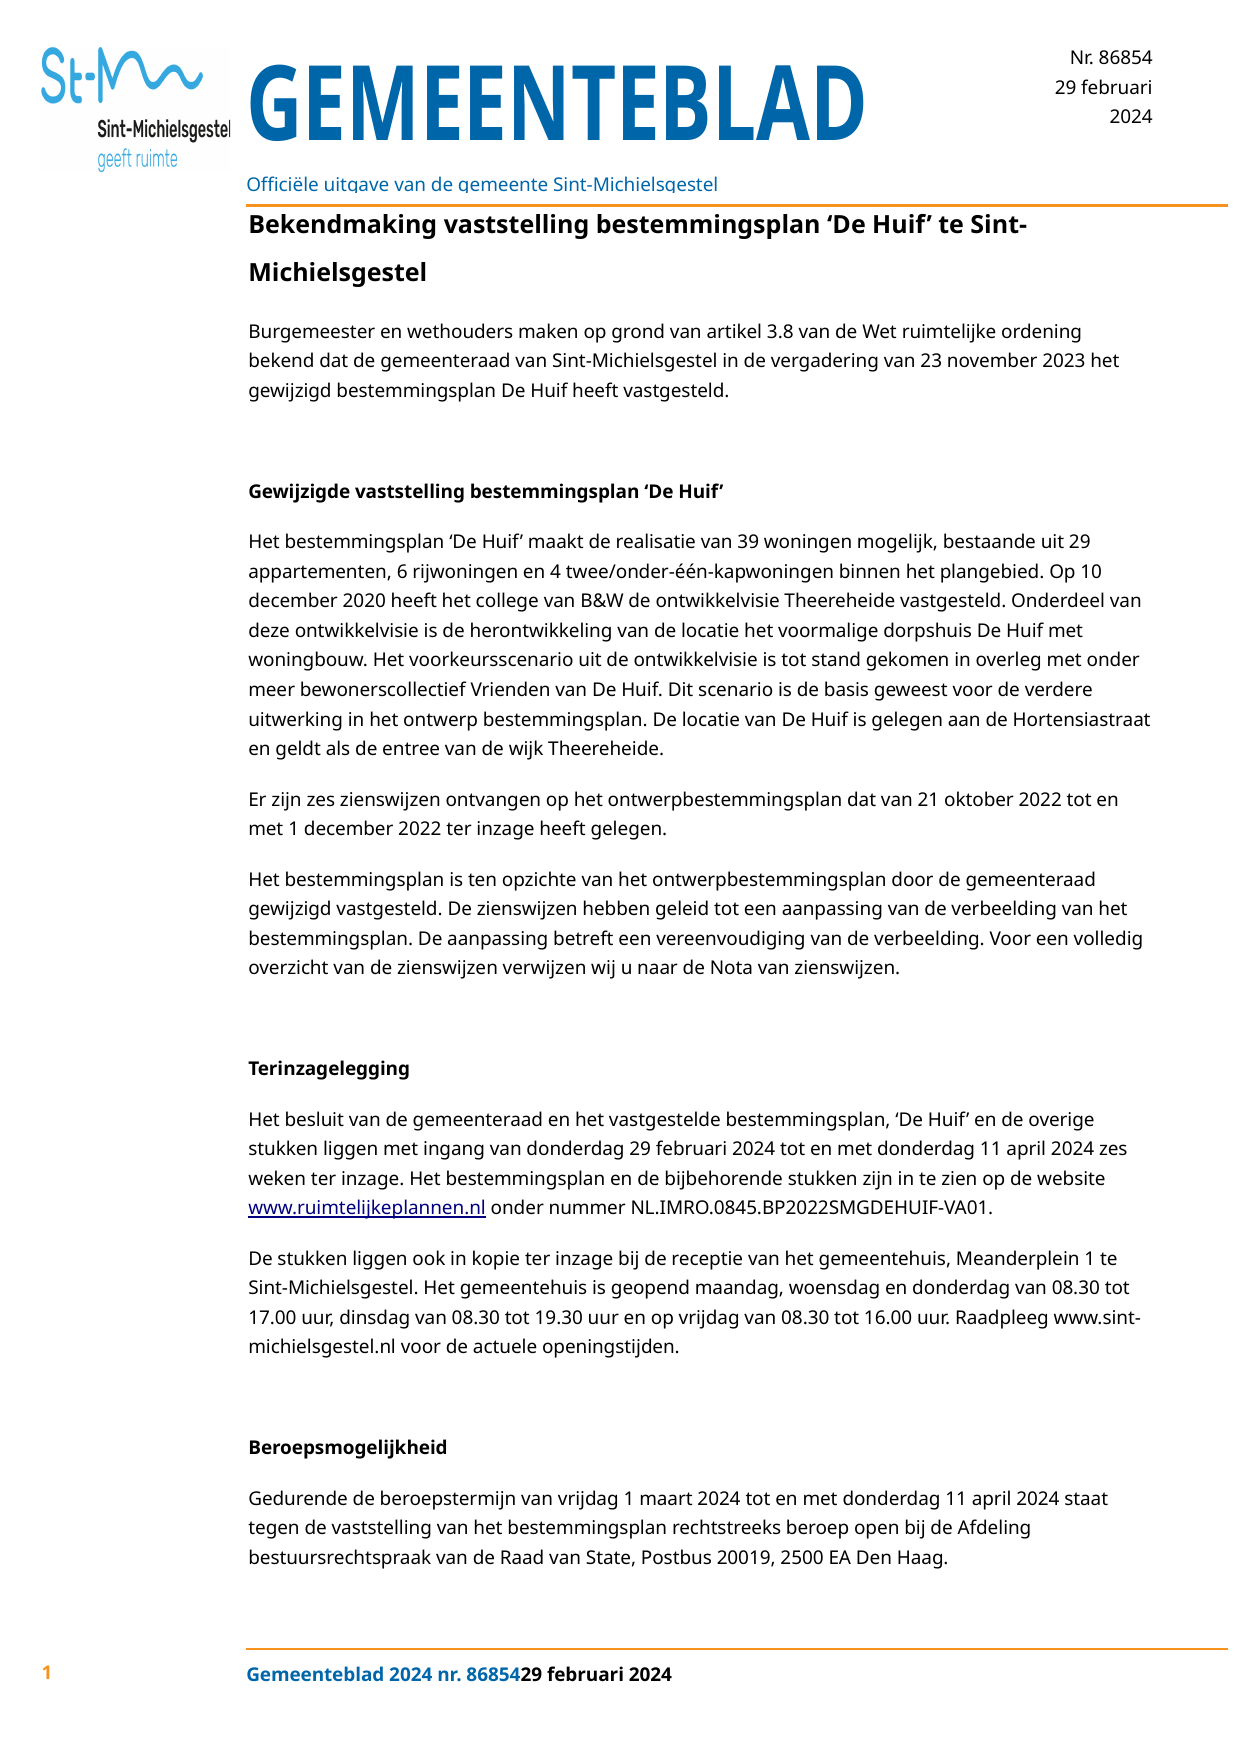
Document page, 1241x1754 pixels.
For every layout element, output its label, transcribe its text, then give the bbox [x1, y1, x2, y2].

text Beroepsmogelijkheid [248, 1434, 1152, 1460]
text Terinzagelegging [248, 1055, 1152, 1081]
text Burgemeester en wethouders maken op grond van artikel 3.8 van de Wet ruimtelijke ordening bekend dat de gemeenteraad van Sint-Michielsgestel in de vergadering van 23 november 2023 het gewijzigd bestemmingsplan De Huif heeft vastgesteld. [248, 318, 1152, 403]
text Gewijzigde vaststelling bestemmingsplan ‘De Huif’ [248, 478, 1152, 504]
text Bekendmaking vaststelling bestemmingsplan ‘De Huif’ te Sint-Michielsgestel [248, 207, 1152, 288]
text Het besluit van de gemeenteraad en het vastgestelde bestemmingsplan, ‘De Huif’ en de overige stukken liggen met ingang van donderdag 29 februari 2024 tot en met donderdag 11 april 2024 zes weken ter inzage. Het bestemmingsplan en de bijbehorende stukken zijn in te zien op de website www.ruimtelijkeplannen.nl onder nummer NL.IMRO.0845.BP2022SMGDEHUIF-VA01. [248, 1106, 1152, 1220]
text Het bestemmingsplan ‘De Huif’ maakt de realisatie van 39 woningen mogelijk, bestaande uit 29 appartementen, 6 rijwoningen en 4 twee/onder-één-kapwoningen binnen het plangebied. Op 10 december 2020 heeft het college van B&W de ontwikkelvisie Theereheide vastgesteld. Onderdeel van deze ontwikkelvisie is de herontwikkeling van de locatie het voormalige dorpshuis De Huif met woningbouw. Het voorkeursscenario uit de ontwikkelvisie is tot stand gekomen in overleg met onder meer bewonerscollectief Vrienden van De Huif. Dit scenario is de basis geweest voor de verdere uitwerking in het ontwerp bestemmingsplan. De locatie van De Huif is gelegen aan de Hortensiastraat en geldt als de entree van de wijk Theereheide. [248, 528, 1152, 761]
text De stukken liggen ook in kopie ter inzage bij de receptie van het gemeentehuis, Meanderplein 1 te Sint-Michielsgestel. Het gemeentehuis is geopend maandag, woensdag en donderdag van 08.30 tot 17.00 uur, dinsdag van 08.30 tot 19.30 uur en op vrijdag van 08.30 tot 16.00 uur. Raadpleeg www.sint-michielsgestel.nl voor de actuele openingstijden. [248, 1245, 1152, 1359]
picture [41, 47, 231, 172]
text Het bestemmingsplan is ten opzichte van het ontwerpbestemmingsplan door de gemeenteraad gewijzigd vastgesteld. De zienswijzen hebben geleid tot een aanpassing van de verbeelding van het bestemmingsplan. De aanpassing betreft een vereenvoudiging van de verbeelding. Voor een volledig overzicht van de zienswijzen verwijzen wij u naar de Nota van zienswijzen. [248, 866, 1152, 980]
text Er zijn zes zienswijzen ontvangen op het ontwerpbestemmingsplan dat van 21 oktober 2022 tot en met 1 december 2022 ter inzage heeft gelegen. [248, 786, 1152, 841]
text Gedurende de beroepstermijn van vrijdag 1 maart 2024 tot en met donderdag 11 april 2024 staat tegen de vaststelling van het bestemmingsplan rechtstreeks beroep open bij de Afdeling bestuursrechtspraak van de Raad van State, Postbus 20019, 2500 EA Den Haag. [248, 1485, 1152, 1570]
